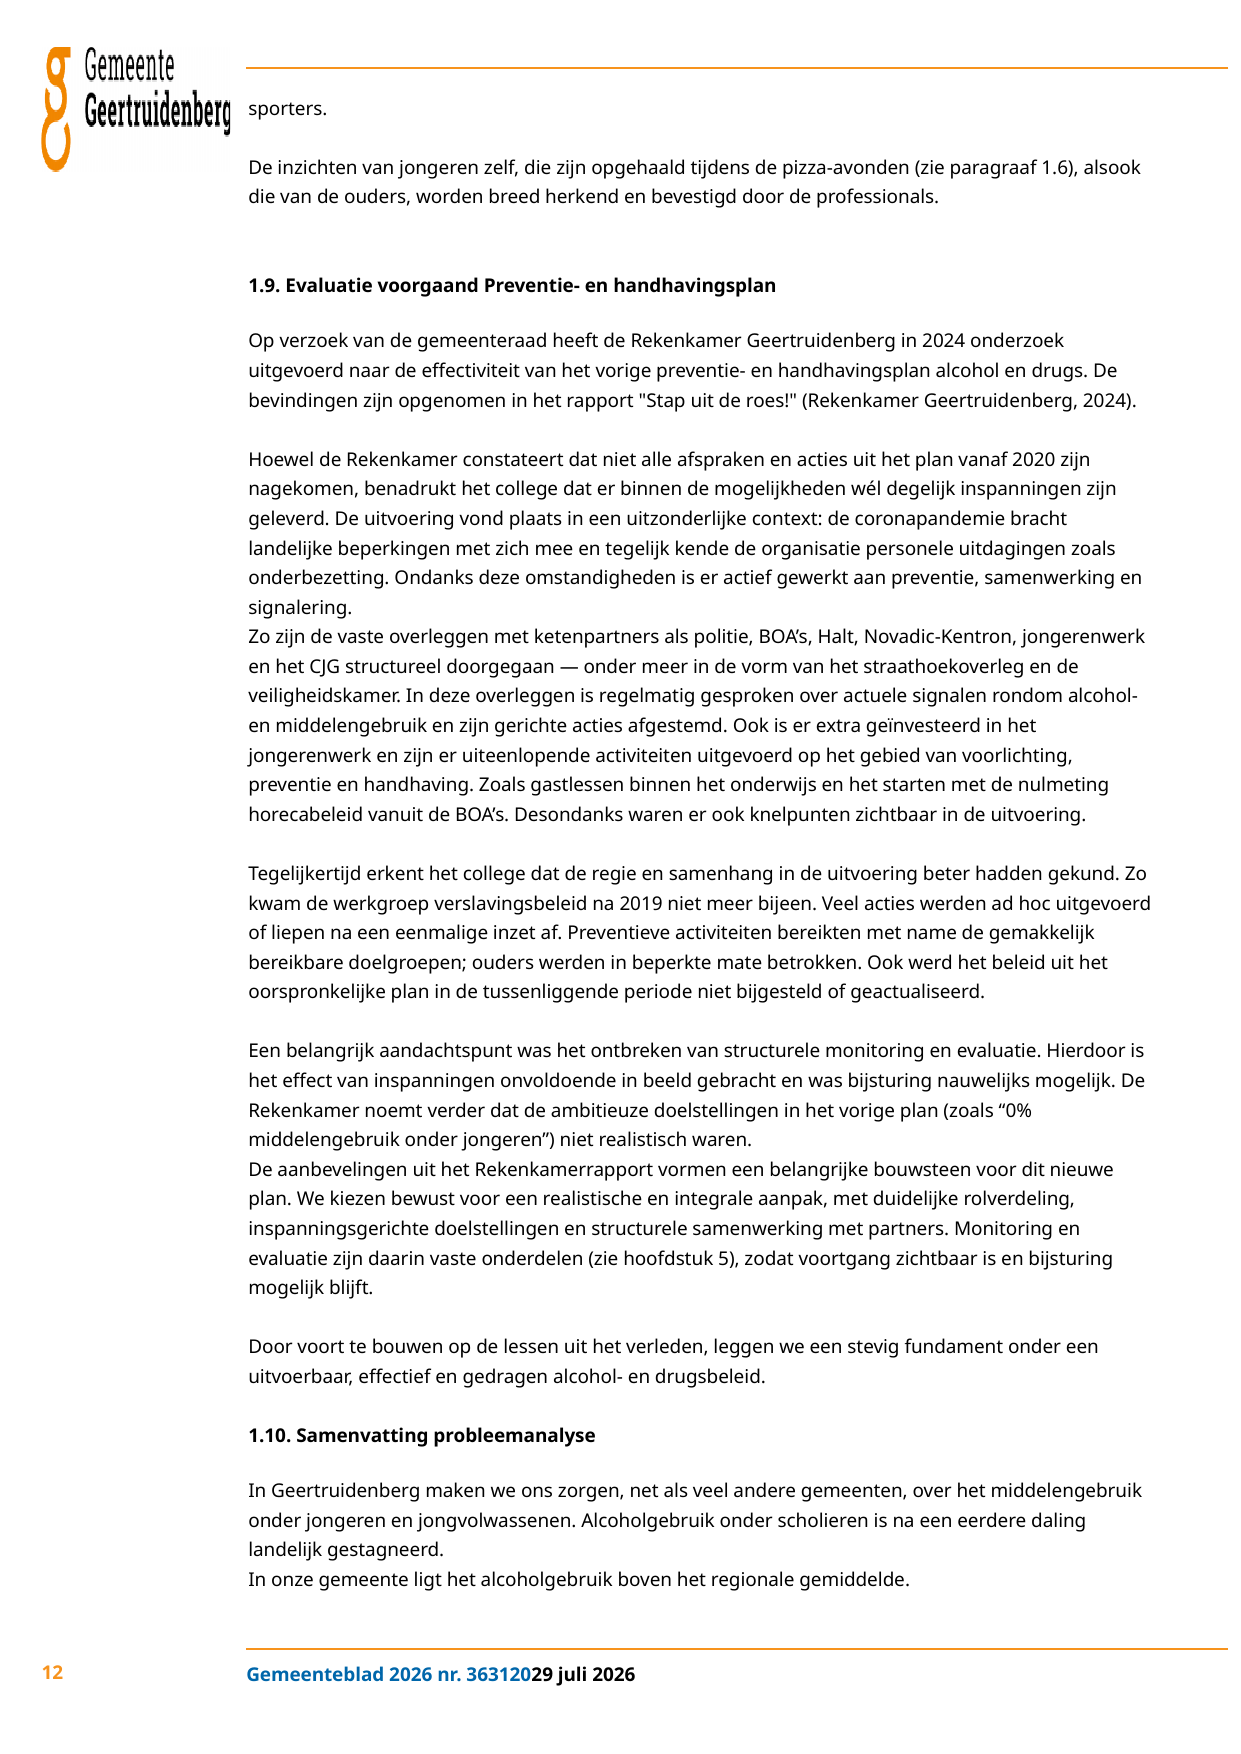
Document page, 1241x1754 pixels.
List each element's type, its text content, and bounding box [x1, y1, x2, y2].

text De inzichten van jongeren zelf, die zijn opgehaald tijdens de pizza-avonden (zie paragraaf 1.6), alsook die van de ouders, worden breed herkend en bevestigd door de professionals. [248, 154, 1152, 209]
text In Geertruidenberg maken we ons zorgen, net als veel andere gemeenten, over het middelengebruik onder jongeren en jongvolwassenen. Alcoholgebruik onder scholieren is na een eerdere daling landelijk gestagneerd. [248, 1477, 1152, 1562]
text Op verzoek van de gemeenteraad heeft de Rekenkamer Geertruidenberg in 2024 onderzoek uitgevoerd naar de effectiviteit van het vorige preventie- en handhavingsplan alcohol en drugs. De bevindingen zijn opgenomen in het rapport "Stap uit de roes!" (Rekenkamer Geertruidenberg, 2024). [248, 328, 1152, 412]
picture [41, 47, 231, 172]
text In onze gemeente ligt het alcoholgebruik boven het regionale gemiddelde. [248, 1566, 1152, 1592]
text Zo zijn de vaste overleggen met ketenpartners als politie, BOA’s, Halt, Novadic-Kentron, jongerenwerk en het CJG structureel doorgegaan — onder meer in de vorm van het straathoekoverleg en de veiligheidskamer. In deze overleggen is regelmatig gesproken over actuele signalen rondom alcohol-en middelengebruik en zijn gerichte acties afgestemd. Ook is er extra geïnvesteerd in het jongerenwerk en zijn er uiteenlopende activiteiten uitgevoerd op het gebied van voorlichting, preventie en handhaving. Zoals gastlessen binnen het onderwijs en het starten met de nulmeting horecabeleid vanuit de BOA’s. Desondanks waren er ook knelpunten zichtbaar in de uitvoering. [248, 623, 1152, 827]
text Een belangrijk aandachtspunt was het ontbreken van structurele monitoring en evaluatie. Hierdoor is het effect van inspanningen onvoldoende in beeld gebracht en was bijsturing nauwelijks mogelijk. De Rekenkamer noemt verder dat de ambitieuze doelstellingen in het vorige plan (zoals “0% middelengebruik onder jongeren”) niet realistisch waren. [248, 1038, 1152, 1152]
text De aanbevelingen uit het Rekenkamerrapport vormen een belangrijke bouwsteen voor dit nieuwe plan. We kiezen bewust voor een realistische en integrale aanpak, met duidelijke rolverdeling, inspanningsgerichte doelstellingen en structurele samenwerking met partners. Monitoring en evaluatie zijn daarin vaste onderdelen (zie hoofdstuk 5), zodat voortgang zichtbaar is en bijsturing mogelijk blijft. [248, 1156, 1152, 1300]
text sporters. [248, 95, 1152, 121]
text Tegelijkertijd erkent het college dat de regie en samenhang in de uitvoering beter hadden gekund. Zo kwam de werkgroep verslavingsbeleid na 2019 niet meer bijeen. Veel acties werden ad hoc uitgevoerd of liepen na een eenmalige inzet af. Preventieve activiteiten bereikten met name de gemakkelijk bereikbare doelgroepen; ouders werden in beperkte mate betrokken. Ook werd het beleid uit het oorspronkelijke plan in de tussenliggende periode niet bijgesteld of geactualiseerd. [248, 860, 1152, 1004]
text Hoewel de Rekenkamer constateert dat niet alle afspraken en acties uit het plan vanaf 2020 zijn nagekomen, benadrukt het college dat er binnen de mogelijkheden wél degelijk inspanningen zijn geleverd. De uitvoering vond plaats in een uitzonderlijke context: de coronapandemie bracht landelijke beperkingen met zich mee en tegelijk kende de organisatie personele uitdagingen zoals onderbezetting. Ondanks deze omstandigheden is er actief gewerkt aan preventie, samenwerking en signalering. [248, 446, 1152, 619]
text Door voort te bouwen op de lessen uit het verleden, leggen we een stevig fundament onder een uitvoerbaar, effectief en gedragen alcohol- en drugsbeleid. [248, 1333, 1152, 1389]
text 1.9. Evaluatie voorgaand Preventie- en handhavingsplan [248, 272, 1152, 298]
text 1.10. Samenvatting probleemanalyse [248, 1422, 1152, 1448]
